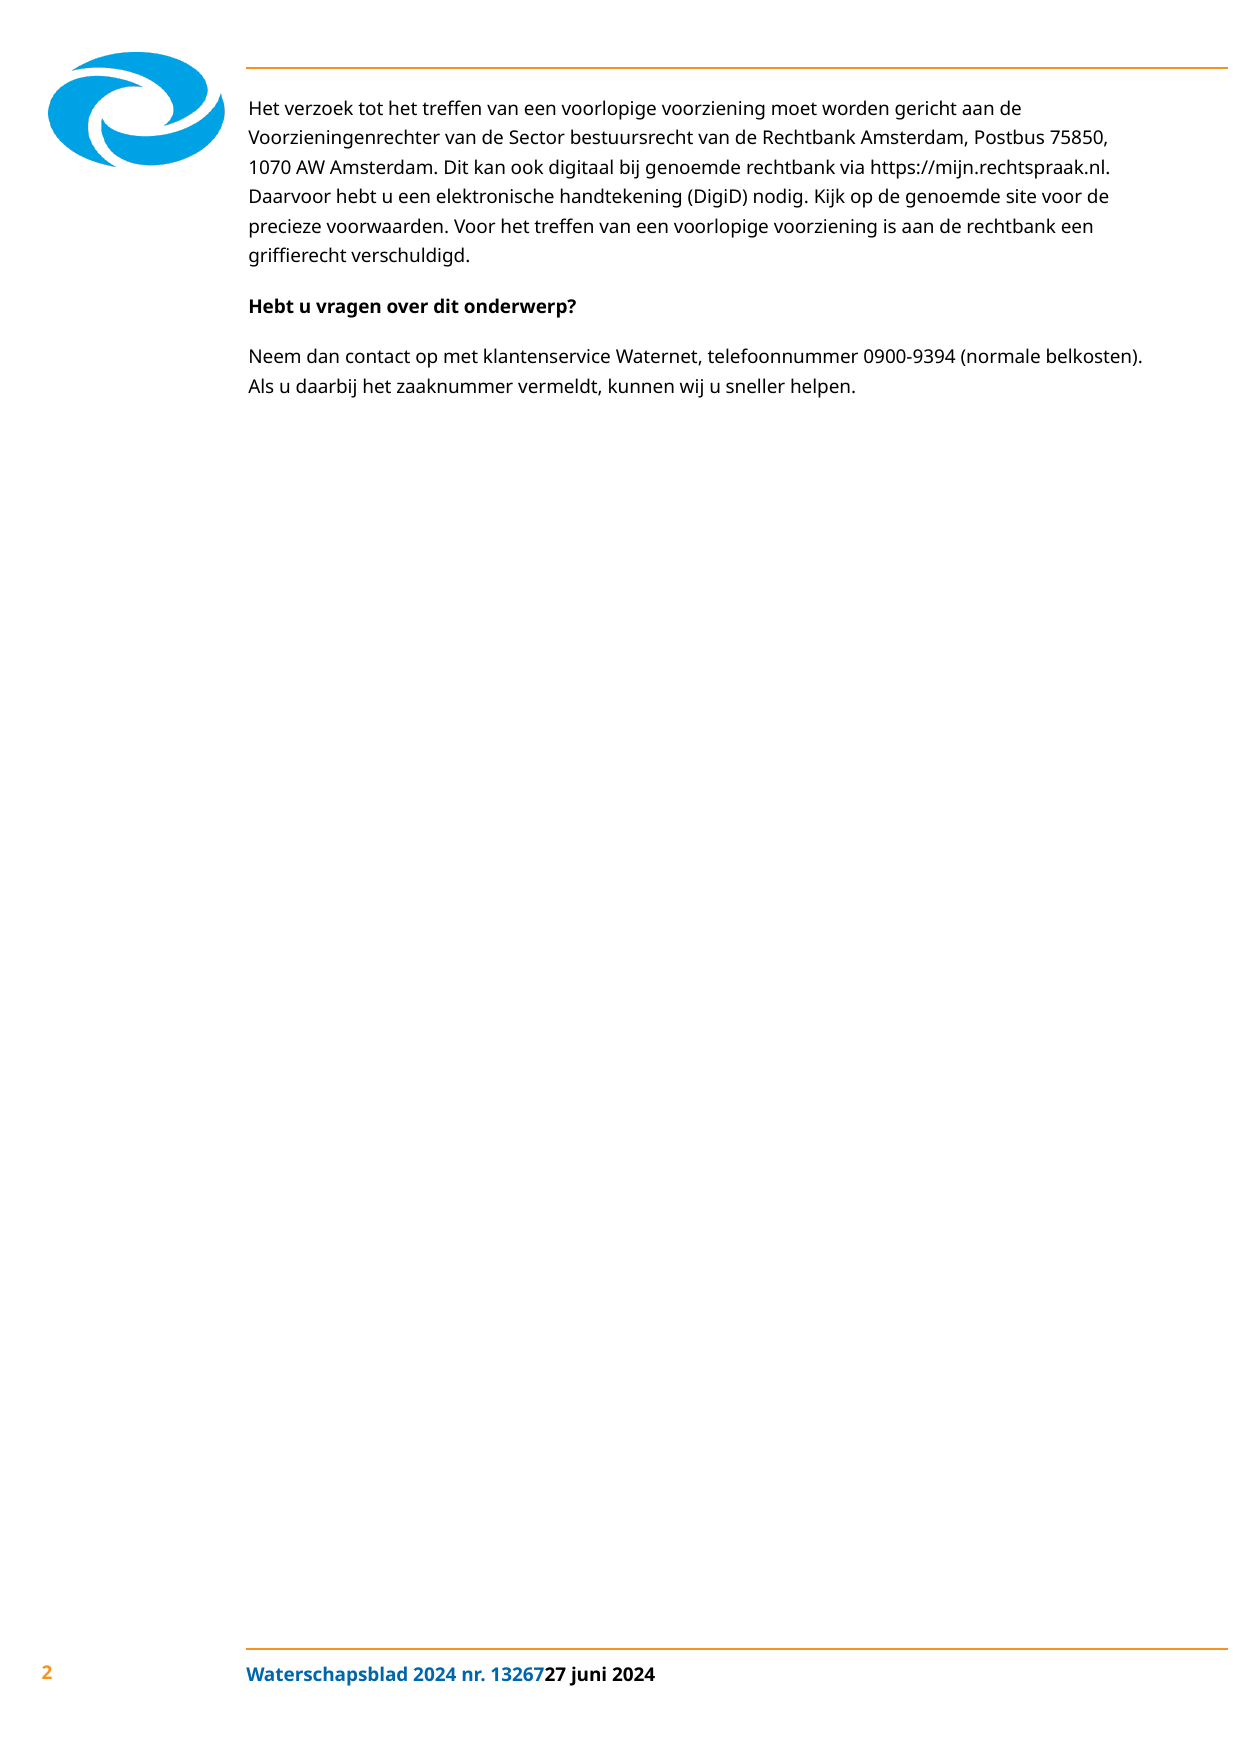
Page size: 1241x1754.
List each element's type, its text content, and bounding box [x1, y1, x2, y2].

text Neem dan contact op met klantenservice Waternet, telefoonnummer 0900-9394 (normale belkosten). Als u daarbij het zaaknummer vermeldt, kunnen wij u sneller helpen. [248, 343, 1152, 399]
picture [41, 47, 231, 172]
text Het verzoek tot het treffen van een voorlopige voorziening moet worden gericht aan de Voorzieningenrechter van de Sector bestuursrecht van de Rechtbank Amsterdam, Postbus 75850, 1070 AW Amsterdam. Dit kan ook digitaal bij genoemde rechtbank via https://mijn.rechtspraak.nl. Daarvoor hebt u een elektronische handtekening (DigiD) nodig. Kijk op de genoemde site voor de precieze voorwaarden. Voor het treffen van een voorlopige voorziening is aan de rechtbank een griffierecht verschuldigd. [248, 95, 1152, 268]
text Hebt u vragen over dit onderwerp? [248, 293, 1152, 319]
